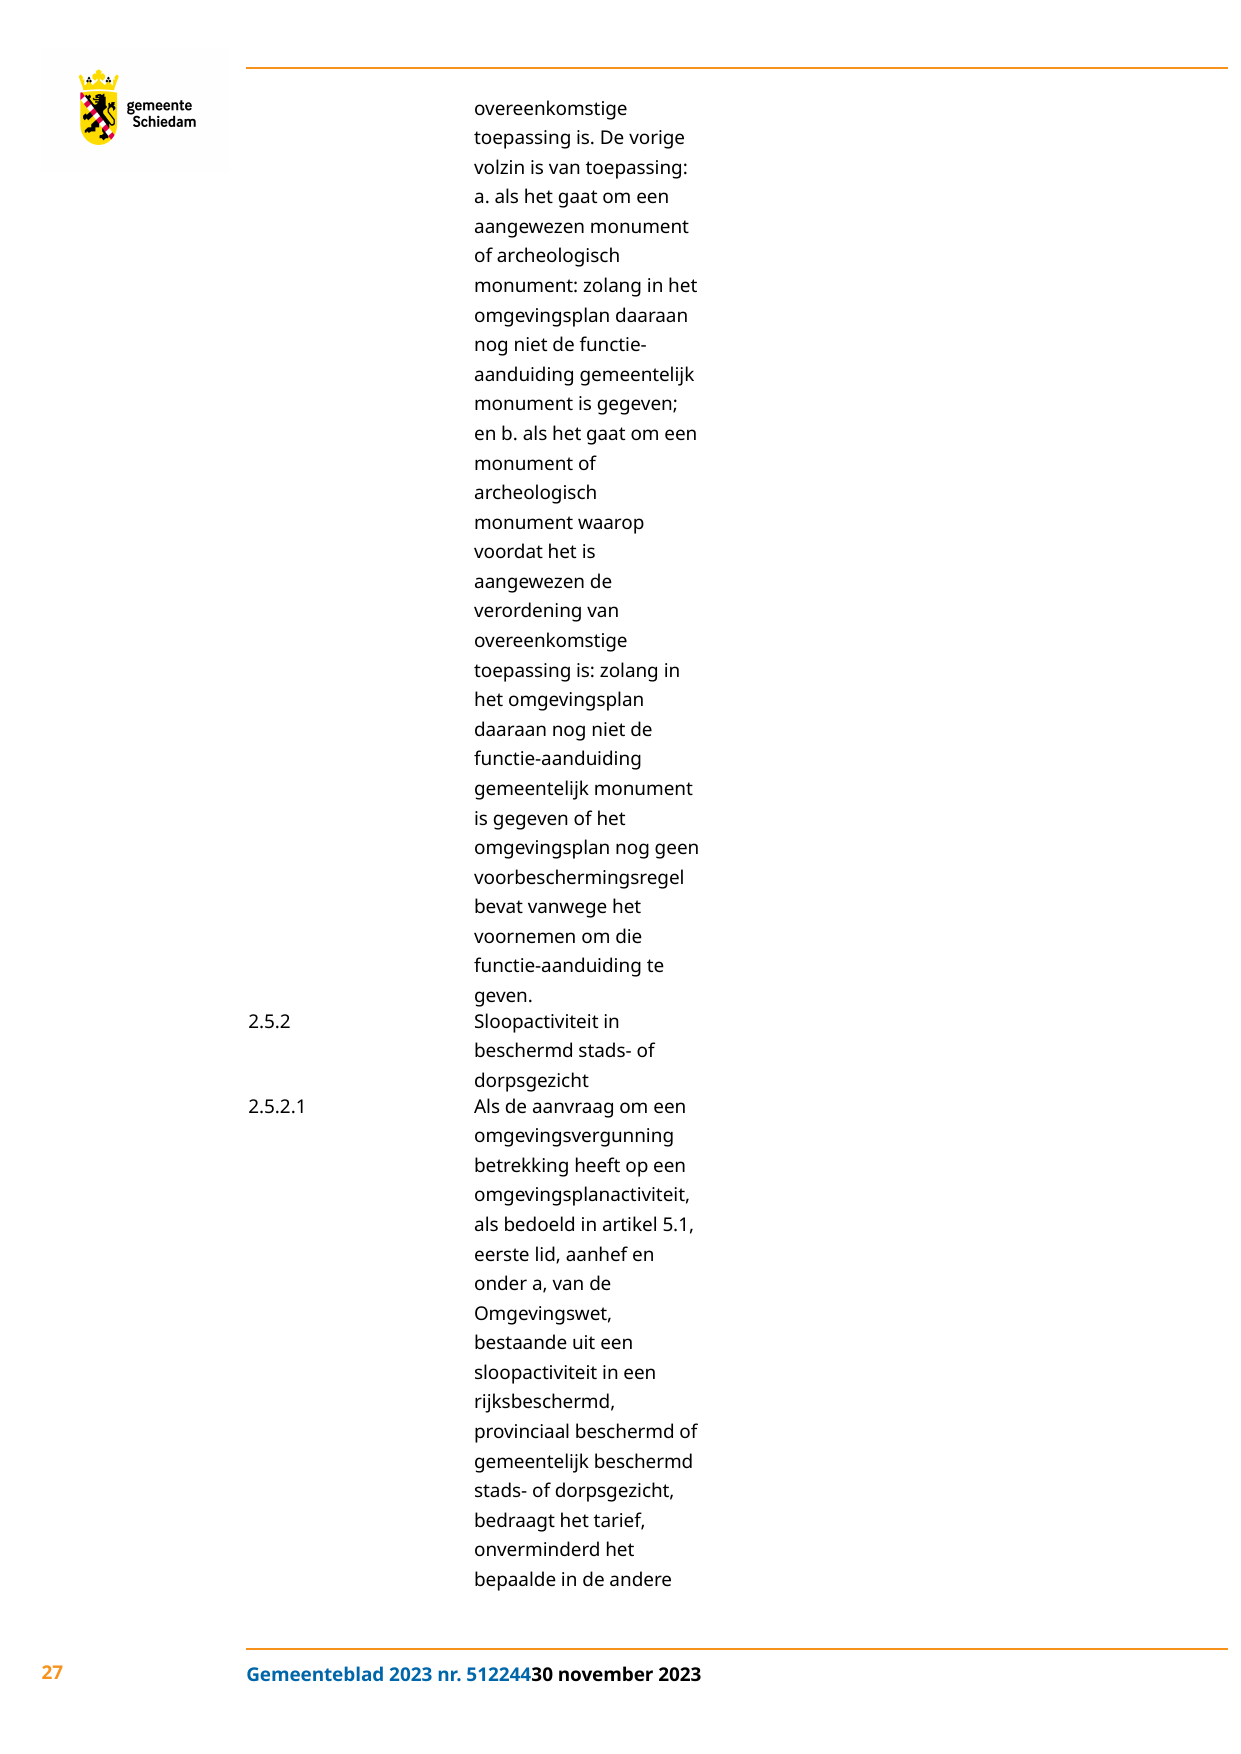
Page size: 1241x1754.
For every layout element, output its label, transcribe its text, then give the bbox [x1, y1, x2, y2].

table_cell [248, 95, 474, 1008]
table_cell [926, 1093, 1152, 1592]
table_cell [926, 1008, 1152, 1093]
table_cell 2.5.2.1 [248, 1093, 474, 1592]
table_cell [700, 1008, 926, 1093]
table_cell Als de aanvraag om een omgevingsvergunning betrekking heeft op een omgevingsplanactiviteit, als bedoeld in artikel 5.1, eerste lid, aanhef en onder a, van de Omgevingswet, bestaande uit een sloopactiviteit in een rijksbeschermd, provinciaal beschermd of gemeentelijk beschermd stads- of dorpsgezicht, bedraagt het tarief, onverminderd het bepaalde in de andere [474, 1093, 700, 1592]
table_cell [700, 1093, 926, 1592]
table_cell 2.5.2 [248, 1008, 474, 1093]
picture [41, 47, 231, 172]
table_cell [700, 95, 926, 1008]
table_cell overeenkomstige toepassing is. De vorige volzin is van toepassing: a. als het gaat om een aangewezen monument of archeologisch monument: zolang in het omgevingsplan daaraan nog niet de functie-aanduiding gemeentelijk monument is gegeven; en b. als het gaat om een monument of archeologisch monument waarop voordat het is aangewezen de verordening van overeenkomstige toepassing is: zolang in het omgevingsplan daaraan nog niet de functie-aanduiding gemeentelijk monument is gegeven of het omgevingsplan nog geen voorbeschermingsregel bevat vanwege het voornemen om die functie-aanduiding te geven. [474, 95, 700, 1008]
table_cell [926, 95, 1152, 1008]
table_cell Sloopactiviteit in beschermd stads- of dorpsgezicht [474, 1008, 700, 1093]
